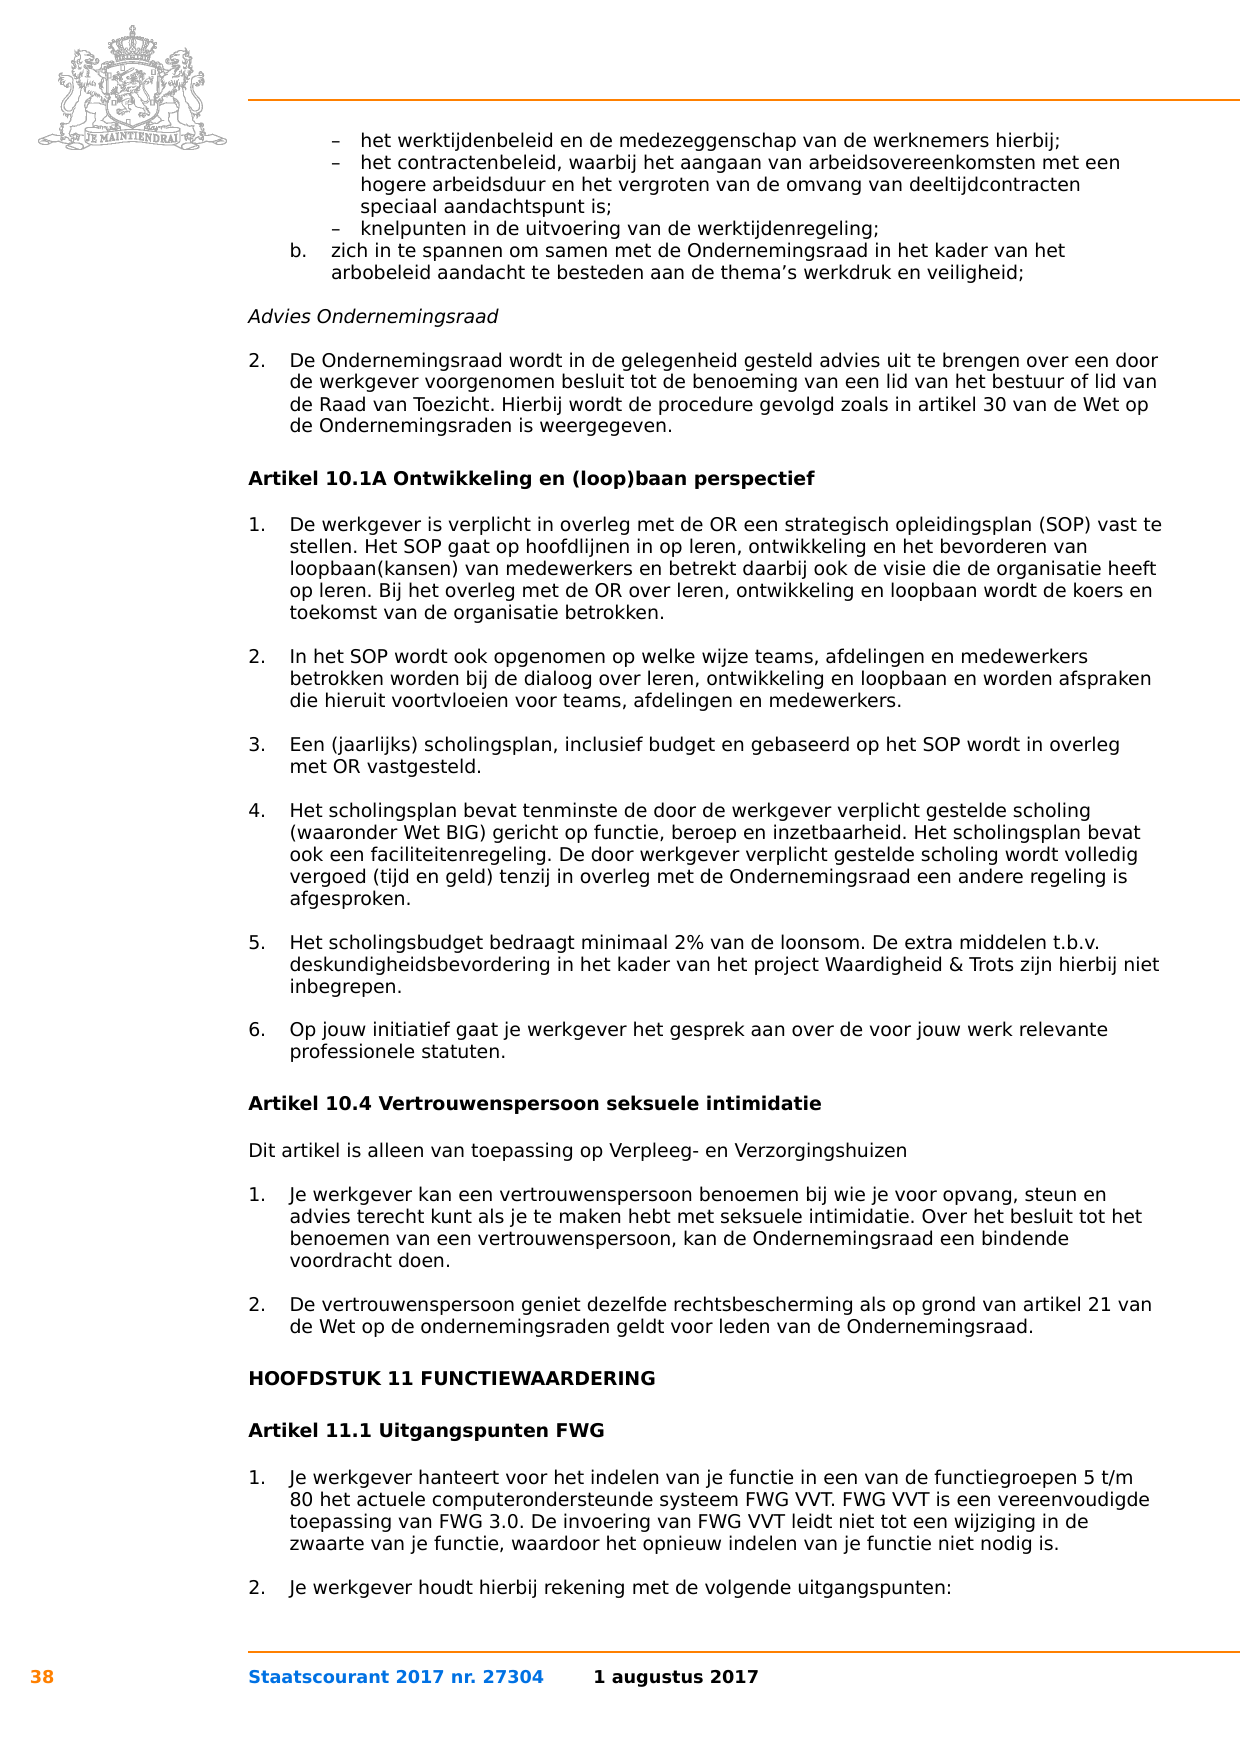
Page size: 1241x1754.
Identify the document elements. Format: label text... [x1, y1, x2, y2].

text 2. De vertrouwenspersoon geniet dezelfde rechtsbescherming als op grond van artikel 21 van de Wet op de ondernemingsraden geldt voor leden van de Ondernemingsraad. [248, 1294, 1163, 1338]
text 2. In het SOP wordt ook opgenomen op welke wijze teams, afdelingen en medewerkers betrokken worden bij de dialoog over leren, ontwikkeling en loopbaan en worden afspraken die hieruit voortvloeien voor teams, afdelingen en medewerkers. [248, 646, 1163, 712]
text 2. Je werkgever houdt hierbij rekening met de volgende uitgangspunten: [248, 1577, 1163, 1599]
text – het contractenbeleid, waarbij het aangaan van arbeidsovereenkomsten met een hogere arbeidsduur en het vergroten van de omvang van deeltijdcontracten speciaal aandachtspunt is; [331, 152, 1163, 218]
text b. zich in te spannen om samen met de Ondernemingsraad in het kader van het arbobeleid aandacht te besteden aan de thema’s werkdruk en veiligheid; [289, 240, 1163, 284]
subtitle Dit artikel is alleen van toepassing op Verpleeg- en Verzorgingshuizen [248, 1140, 1163, 1162]
text 6. Op jouw initiatief gaat je werkgever het gesprek aan over de voor jouw werk relevante professionele statuten. [248, 1019, 1163, 1063]
text – het werktijdenbeleid en de medezeggenschap van de werknemers hierbij; [331, 130, 1163, 152]
subtitle Artikel 10.4 Vertrouwenspersoon seksuele intimidatie [248, 1093, 1163, 1115]
subtitle HOOFDSTUK 11 FUNCTIEWAARDERING [248, 1368, 1163, 1390]
text 4. Het scholingsplan bevat tenminste de door de werkgever verplicht gestelde scholing (waaronder Wet BIG) gericht op functie, beroep en inzetbaarheid. Het scholingsplan bevat ook een faciliteitenregeling. De door werkgever verplicht gestelde scholing wordt volledig vergoed (tijd en geld) tenzij in overleg met de Ondernemingsraad een andere regeling is afgesproken. [248, 800, 1163, 910]
text 5. Het scholingsbudget bedraagt minimaal 2% van de loonsom. De extra middelen t.b.v. deskundigheidsbevordering in het kader van het project Waardigheid & Trots zijn hierbij niet inbegrepen. [248, 932, 1163, 997]
subtitle Artikel 10.1A Ontwikkeling en (loop)baan perspectief [248, 467, 1163, 489]
picture [38, 25, 227, 150]
text – knelpunten in de uitvoering van de werktijdenregeling; [331, 218, 1163, 240]
subtitle Advies Ondernemingsraad [248, 306, 1163, 328]
text 3. Een (jaarlijks) scholingsplan, inclusief budget en gebaseerd op het SOP wordt in overleg met OR vastgesteld. [248, 734, 1163, 778]
text 1. De werkgever is verplicht in overleg met de OR een strategisch opleidingsplan (SOP) vast te stellen. Het SOP gaat op hoofdlijnen in op leren, ontwikkeling en het bevorderen van loopbaan(kansen) van medewerkers en betrekt daarbij ook de visie die de organisatie heeft op leren. Bij het overleg met de OR over leren, ontwikkeling en loopbaan wordt de koers en toekomst van de organisatie betrokken. [248, 514, 1163, 624]
text 1. Je werkgever hanteert voor het indelen van je functie in een van de functiegroepen 5 t/m 80 het actuele computerondersteunde systeem FWG VVT. FWG VVT is een vereenvoudigde toepassing van FWG 3.0. De invoering van FWG VVT leidt niet tot een wijziging in de zwaarte van je functie, waardoor het opnieuw indelen van je functie niet nodig is. [248, 1467, 1163, 1555]
text 2. De Ondernemingsraad wordt in de gelegenheid gesteld advies uit te brengen over een door de werkgever voorgenomen besluit tot de benoeming van een lid van het bestuur of lid van de Raad van Toezicht. Hierbij wordt de procedure gevolgd zoals in artikel 30 van de Wet op de Ondernemingsraden is weergegeven. [248, 349, 1163, 437]
subtitle Artikel 11.1 Uitgangspunten FWG [248, 1420, 1163, 1442]
text 1. Je werkgever kan een vertrouwenspersoon benoemen bij wie je voor opvang, steun en advies terecht kunt als je te maken hebt met seksuele intimidatie. Over het besluit tot het benoemen van een vertrouwenspersoon, kan de Ondernemingsraad een bindende voordracht doen. [248, 1184, 1163, 1272]
